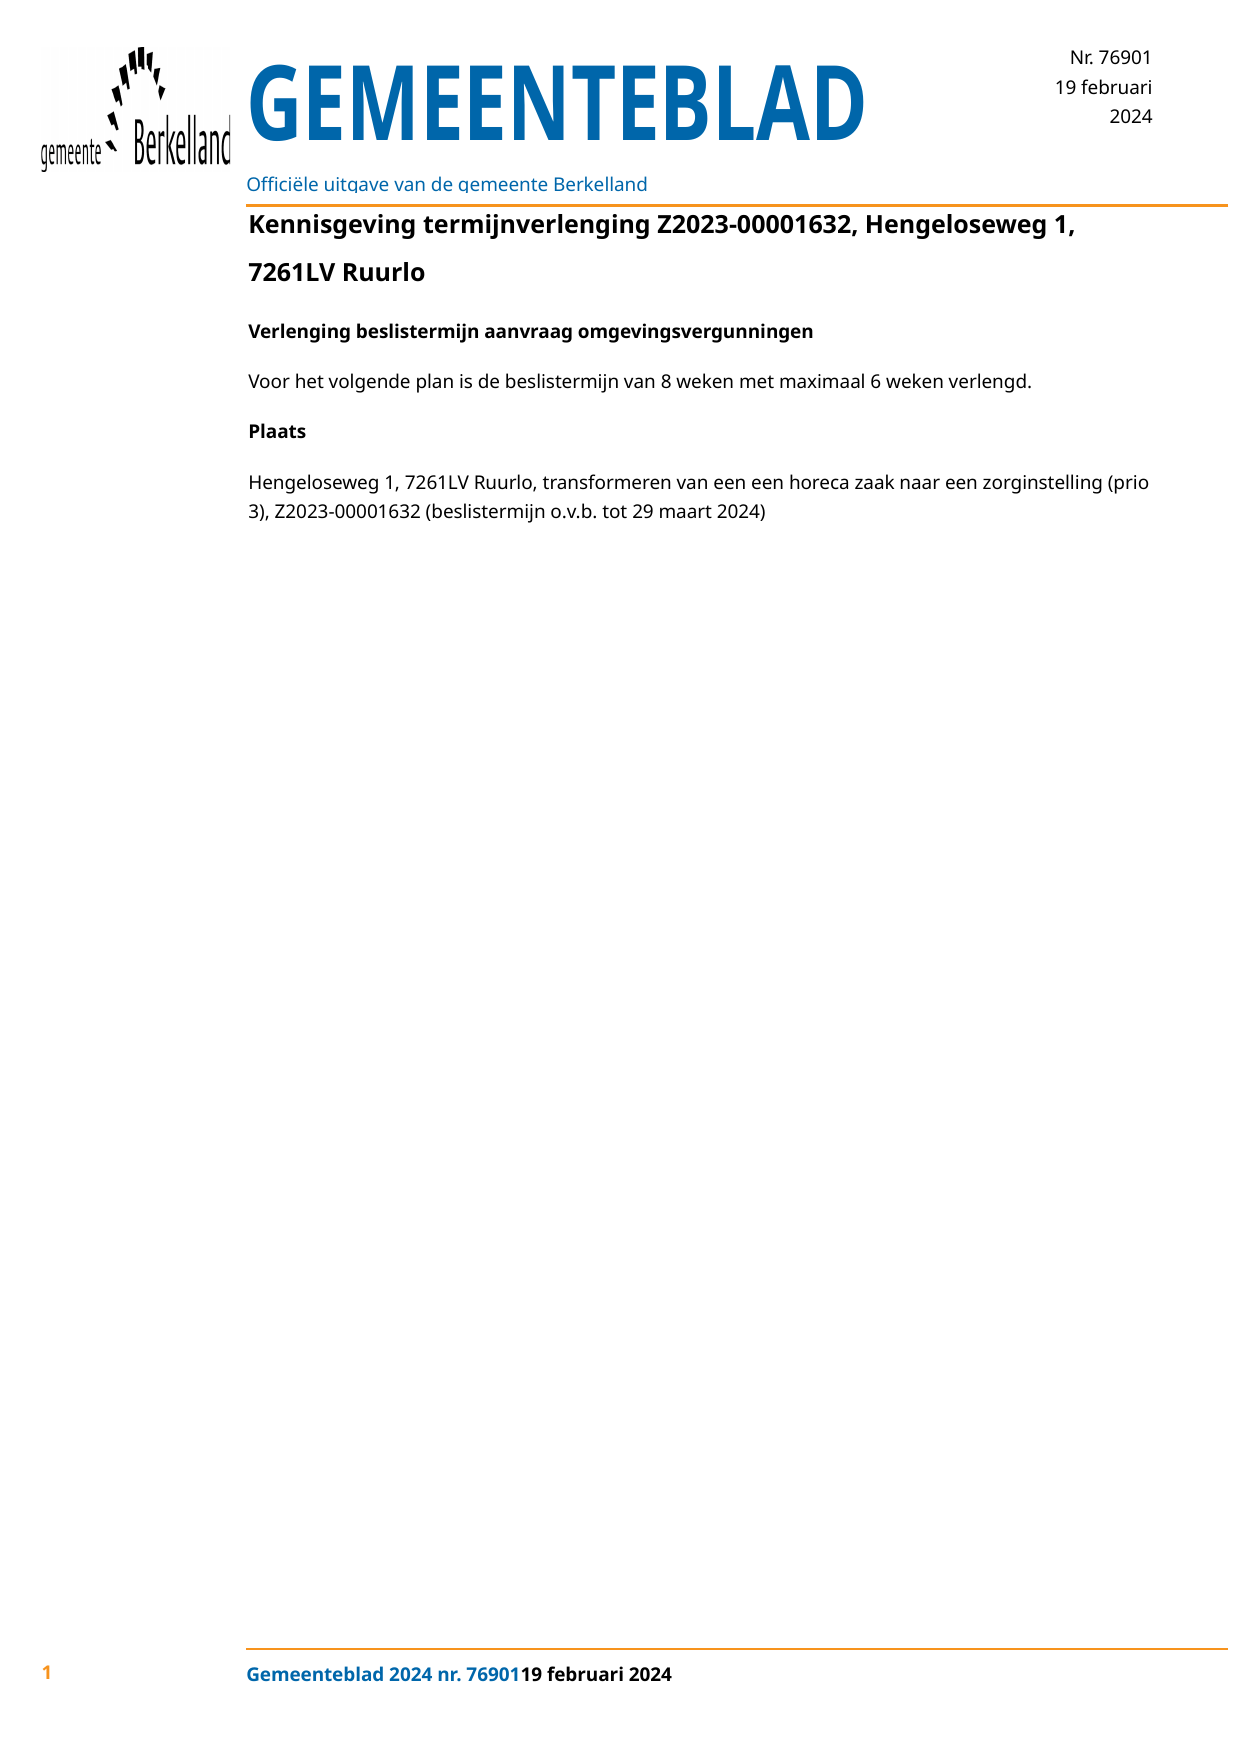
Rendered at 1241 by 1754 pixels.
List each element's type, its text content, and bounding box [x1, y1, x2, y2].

text Voor het volgende plan is de beslistermijn van 8 weken met maximaal 6 weken verlengd. [248, 368, 1152, 394]
text Hengeloseweg 1, 7261LV Ruurlo, transformeren van een een horeca zaak naar een zorginstelling (prio 3), Z2023-00001632 (beslistermijn o.v.b. tot 29 maart 2024) [248, 469, 1152, 524]
text Verlenging beslistermijn aanvraag omgevingsvergunningen [248, 318, 1152, 344]
text Plaats [248, 419, 1152, 444]
text Kennisgeving termijnverlenging Z2023-00001632, Hengeloseweg 1, 7261LV Ruurlo [248, 207, 1152, 288]
picture [41, 47, 231, 172]
